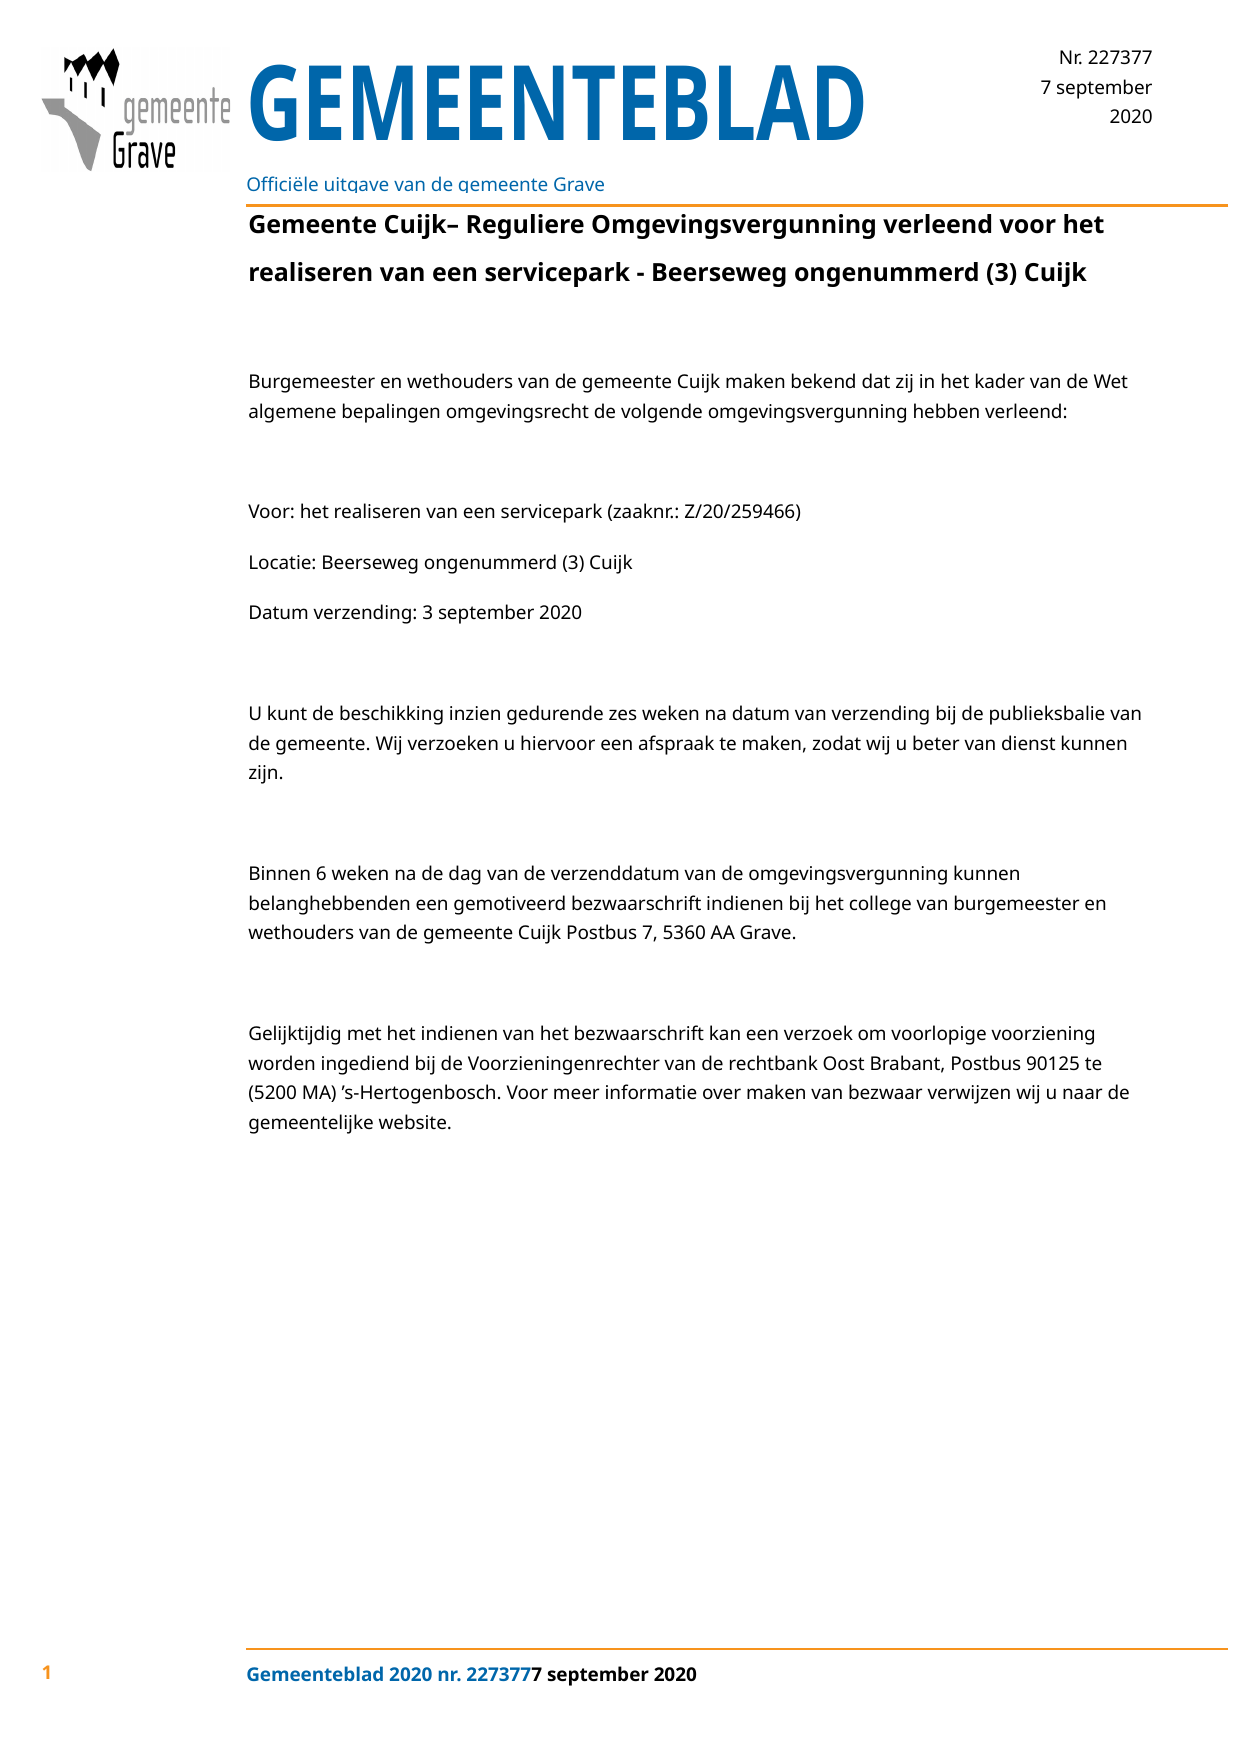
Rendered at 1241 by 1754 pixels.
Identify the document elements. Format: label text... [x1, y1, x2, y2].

text Gelijktijdig met het indienen van het bezwaarschrift kan een verzoek om voorlopige voorziening worden ingediend bij de Voorzieningenrechter van de rechtbank Oost Brabant, Postbus 90125 te (5200 MA) ’s-Hertogenbosch. Voor meer informatie over maken van bezwaar verwijzen wij u naar de gemeentelijke website. [248, 1020, 1152, 1135]
text Binnen 6 weken na de dag van de verzenddatum van de omgevingsvergunning kunnen belanghebbenden een gemotiveerd bezwaarschrift indienen bij het college van burgemeester en wethouders van de gemeente Cuijk Postbus 7, 5360 AA Grave. [248, 860, 1152, 945]
text Voor: het realiseren van een servicepark (zaaknr.: Z/20/259466) [248, 499, 1152, 524]
text U kunt de beschikking inzien gedurende zes weken na datum van verzending bij de publieksbalie van de gemeente. Wij verzoeken u hiervoor een afspraak te maken, zodat wij u beter van dienst kunnen zijn. [248, 700, 1152, 785]
text Gemeente Cuijk– Reguliere Omgevingsvergunning verleend voor het realiseren van een servicepark - Beerseweg ongenummerd (3) Cuijk [248, 207, 1152, 288]
text Datum verzending: 3 september 2020 [248, 599, 1152, 625]
text Burgemeester en wethouders van de gemeente Cuijk maken bekend dat zij in het kader van de Wet algemene bepalingen omgevingsrecht de volgende omgevingsvergunning hebben verleend: [248, 368, 1152, 424]
picture [41, 47, 231, 172]
text Locatie: Beerseweg ongenummerd (3) Cuijk [248, 549, 1152, 575]
